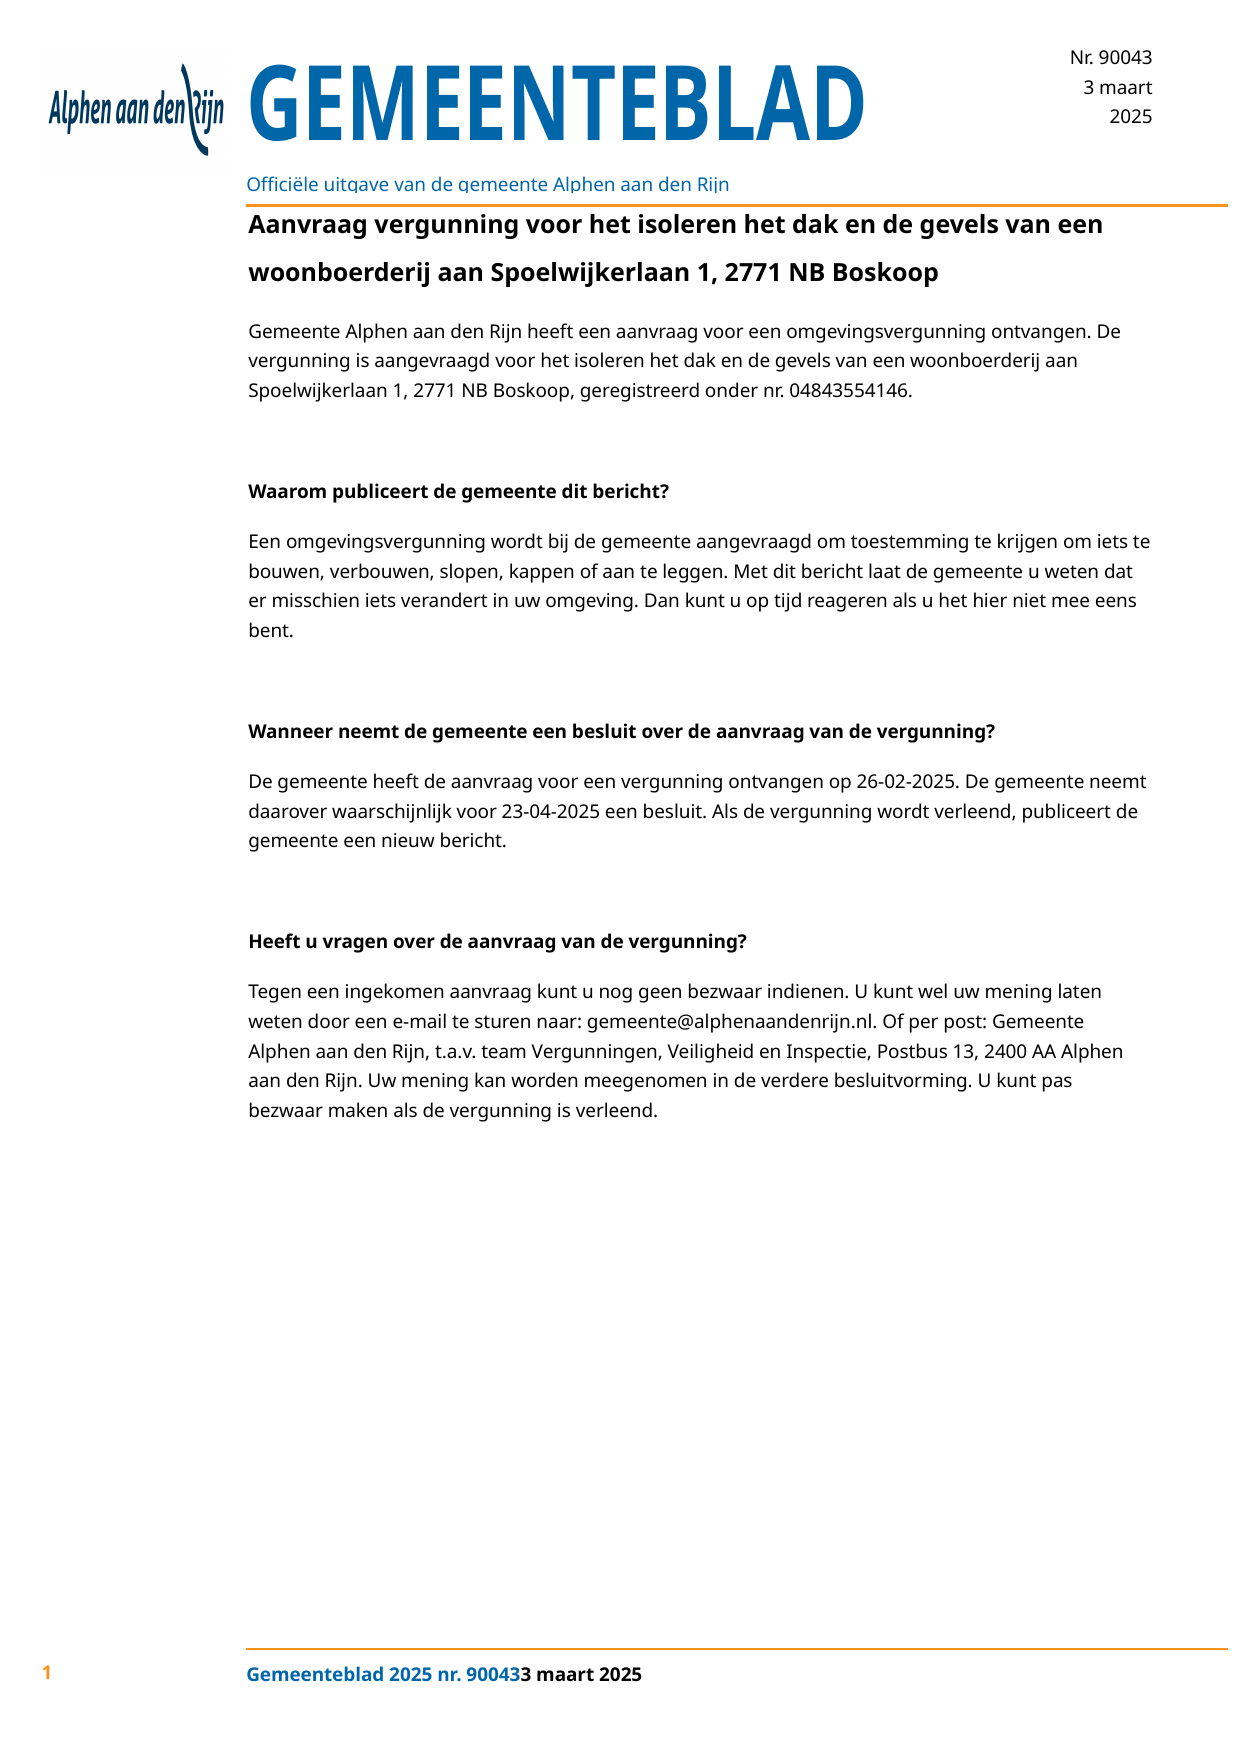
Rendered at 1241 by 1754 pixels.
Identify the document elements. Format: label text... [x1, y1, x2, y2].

text Een omgevingsvergunning wordt bij de gemeente aangevraagd om toestemming te krijgen om iets te bouwen, verbouwen, slopen, kappen of aan te leggen. Met dit bericht laat de gemeente u weten dat er misschien iets verandert in uw omgeving. Dan kunt u op tijd reageren als u het hier niet mee eens bent. [248, 528, 1152, 643]
text Tegen een ingekomen aanvraag kunt u nog geen bezwaar indienen. U kunt wel uw mening laten weten door een e-mail te sturen naar: gemeente@alphenaandenrijn.nl. Of per post: Gemeente Alphen aan den Rijn, t.a.v. team Vergunningen, Veiligheid en Inspectie, Postbus 13, 2400 AA Alphen aan den Rijn. Uw mening kan worden meegenomen in de verdere besluitvorming. U kunt pas bezwaar maken als de vergunning is verleend. [248, 979, 1152, 1123]
picture [41, 47, 231, 172]
text Aanvraag vergunning voor het isoleren het dak en de gevels van een woonboerderij aan Spoelwijkerlaan 1, 2771 NB Boskoop [248, 207, 1152, 288]
text Wanneer neemt de gemeente een besluit over de aanvraag van de vergunning? [248, 718, 1152, 744]
text Heeft u vragen over de aanvraag van de vergunning? [248, 928, 1152, 954]
text Waarom publiceert de gemeente dit bericht? [248, 478, 1152, 504]
text De gemeente heeft de aanvraag voor een vergunning ontvangen op 26-02-2025. De gemeente neemt daarover waarschijnlijk voor 23-04-2025 een besluit. Als de vergunning wordt verleend, publiceert de gemeente een nieuw bericht. [248, 768, 1152, 853]
text Gemeente Alphen aan den Rijn heeft een aanvraag voor een omgevingsvergunning ontvangen. De vergunning is aangevraagd voor het isoleren het dak en de gevels van een woonboerderij aan Spoelwijkerlaan 1, 2771 NB Boskoop, geregistreerd onder nr. 04843554146. [248, 318, 1152, 403]
